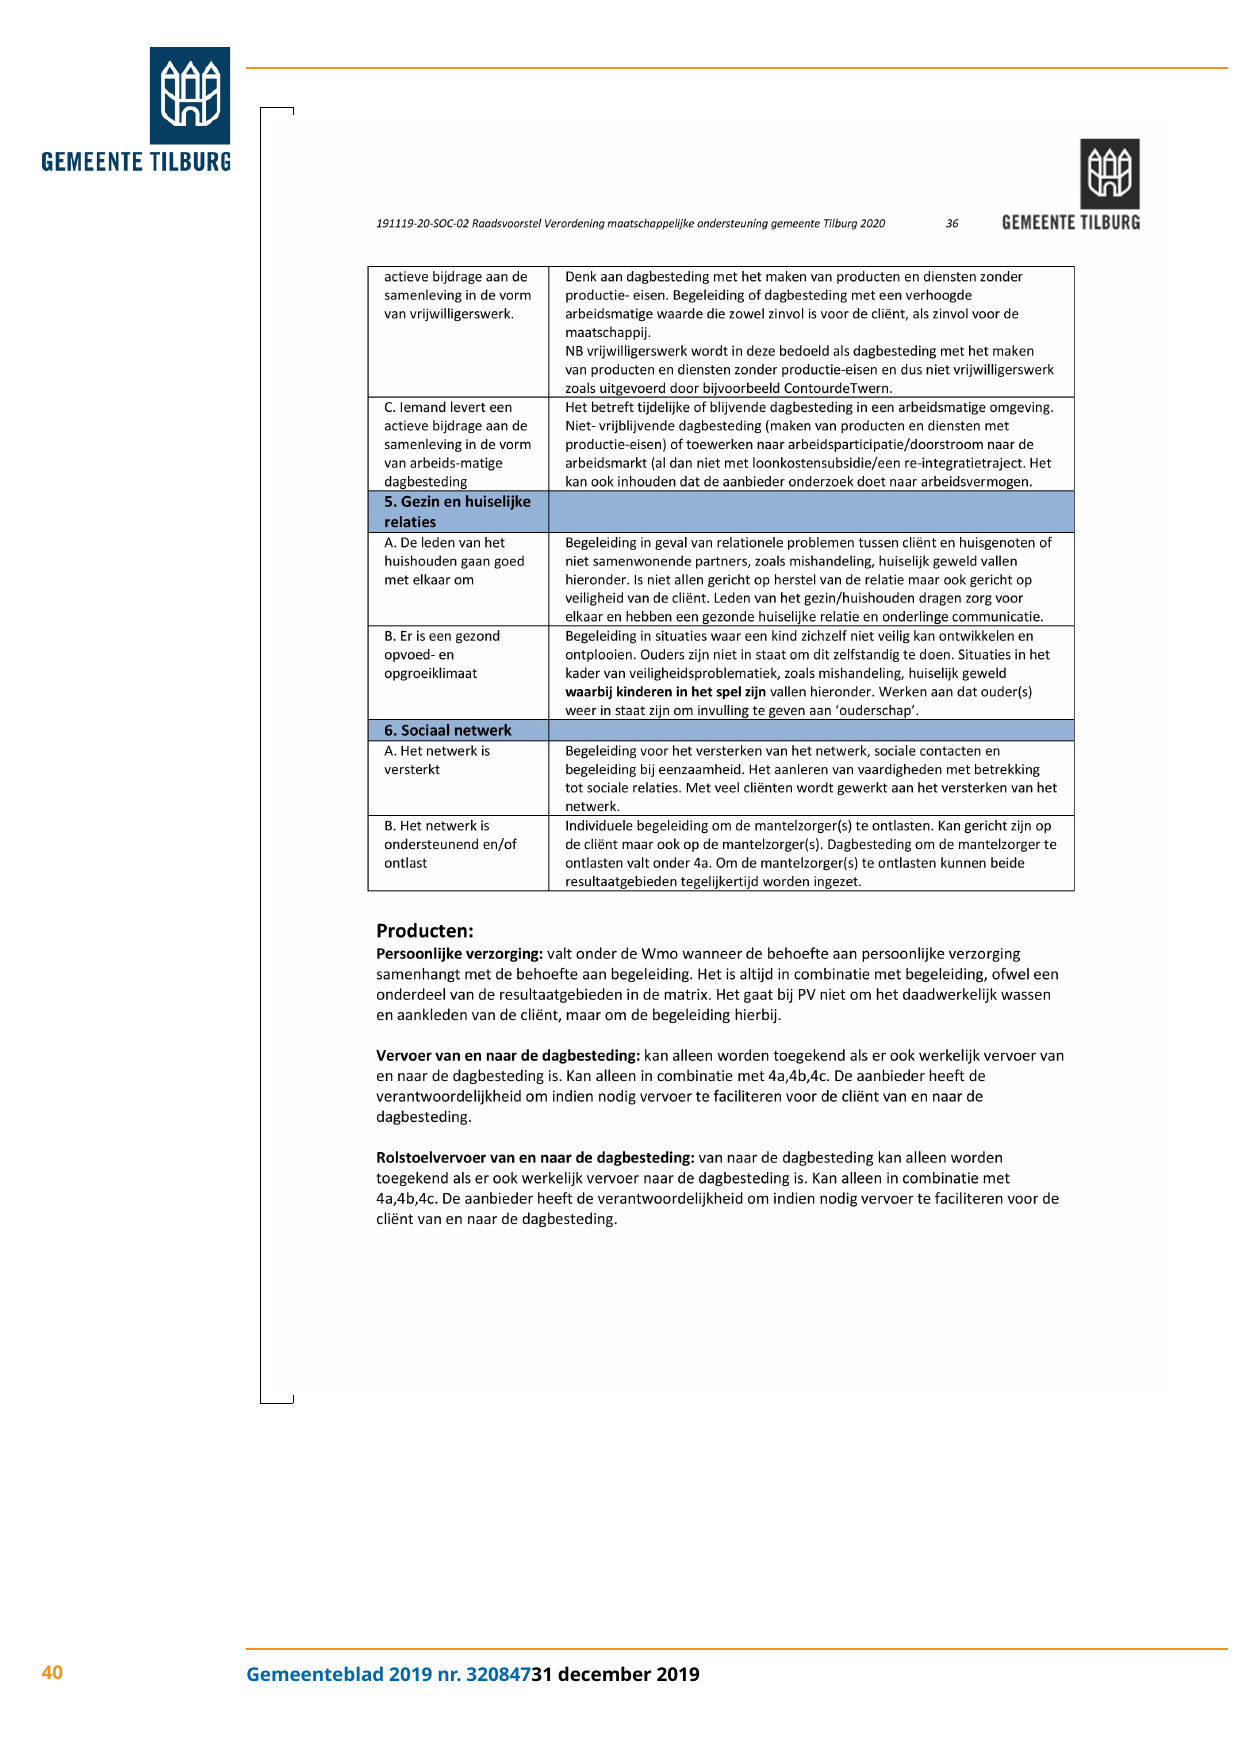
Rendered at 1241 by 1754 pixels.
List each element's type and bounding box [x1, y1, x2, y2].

picture [268, 115, 1173, 1395]
picture [41, 47, 231, 172]
